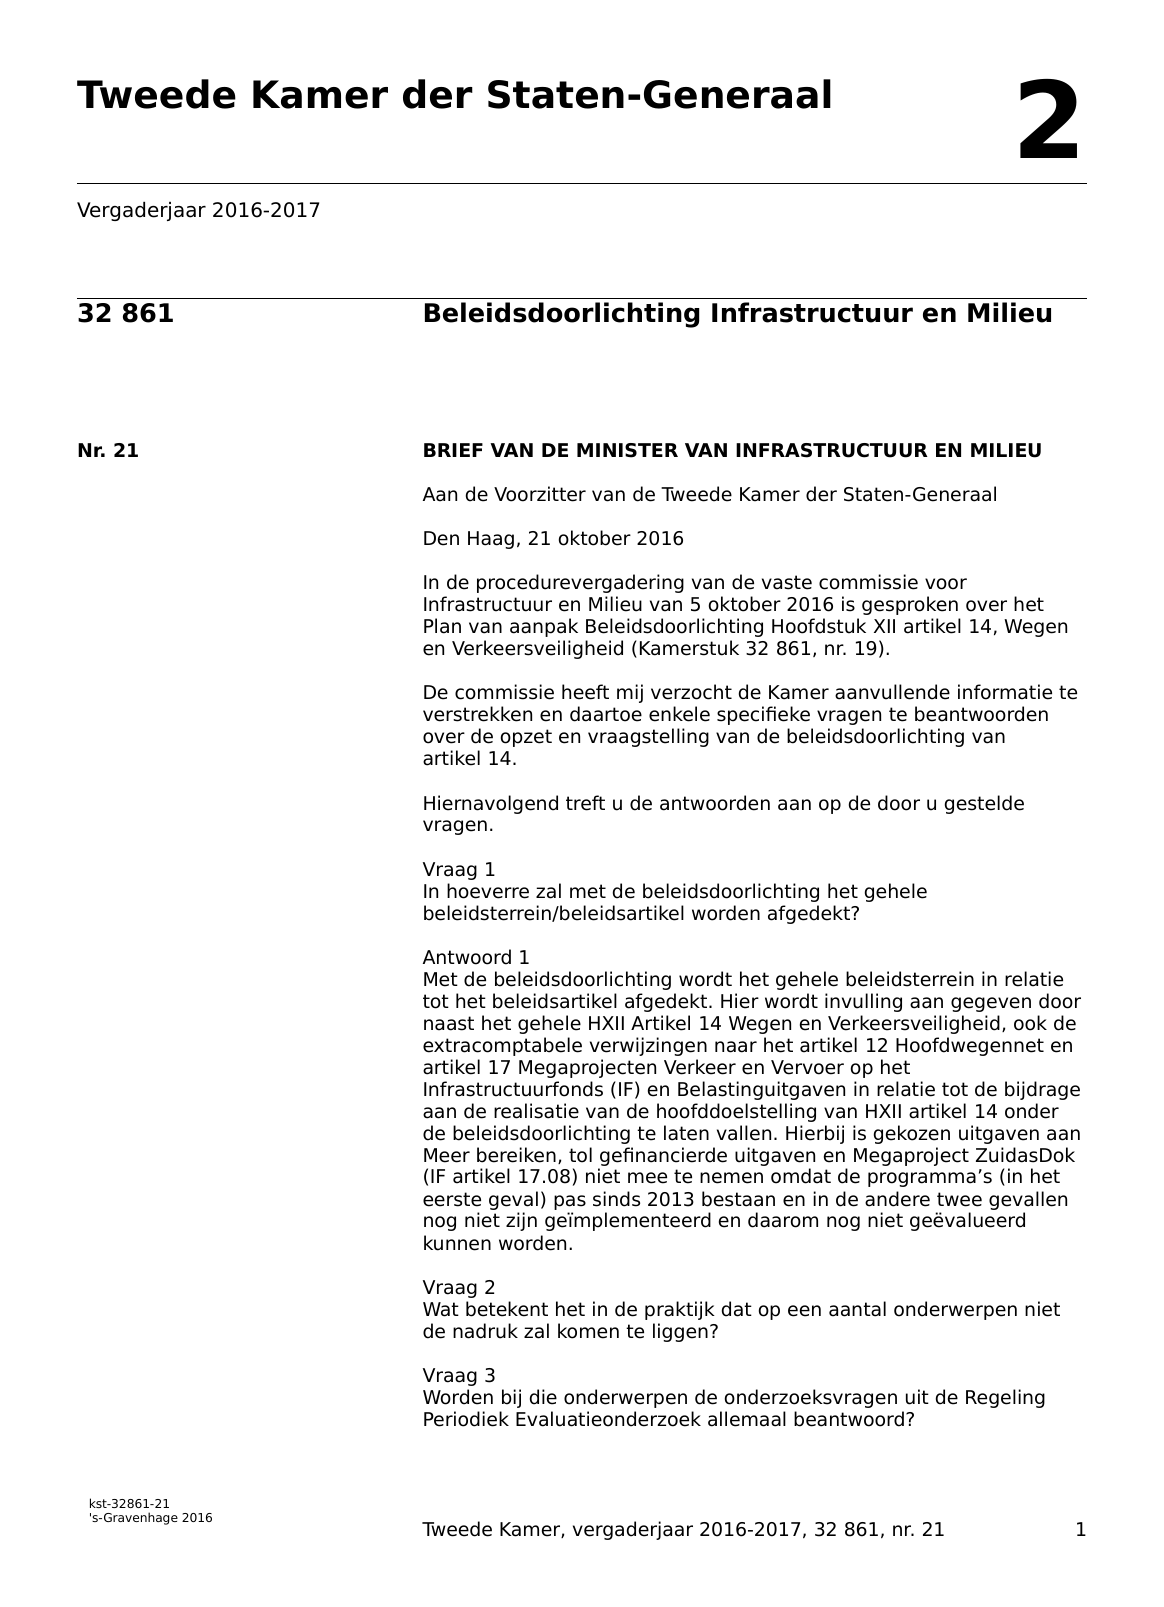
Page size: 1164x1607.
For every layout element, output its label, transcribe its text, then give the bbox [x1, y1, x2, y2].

text De commissie heeft mij verzocht de Kamer aanvullende informatie te verstrekken en daartoe enkele specifieke vragen te beantwoorden over de opzet en vraagstelling van de beleidsdoorlichting van artikel 14. [422, 682, 1087, 770]
text Antwoord 1 [422, 947, 1087, 969]
text Hiernavolgend treft u de antwoorden aan op de door u gestelde vragen. [422, 792, 1087, 836]
text kst-32861-21 [88, 1497, 323, 1511]
subtitle 32 861 Beleidsdoorlichting Infrastructuur en Milieu [77, 299, 1087, 329]
text Wat betekent het in de praktijk dat op een aantal onderwerpen niet de nadruk zal komen te liggen? [422, 1298, 1087, 1342]
text Vraag 1 [422, 858, 1087, 881]
table_header Tweede Kamer der Staten-Generaal [77, 59, 886, 183]
text Vraag 3 [422, 1365, 1087, 1387]
text In de procedurevergadering van de vaste commissie voor Infrastructuur en Milieu van 5 oktober 2016 is gesproken over het Plan van aanpak Beleidsdoorlichting Hoofdstuk XII artikel 14, Wegen en Verkeersveiligheid (Kamerstuk 32 861, nr. 19). [422, 572, 1087, 660]
text Aan de Voorzitter van de Tweede Kamer der Staten-Generaal [422, 484, 1087, 506]
text 's-Gravenhage 2016 [88, 1511, 323, 1525]
text Den Haag, 21 oktober 2016 [422, 528, 1087, 550]
text Vraag 2 [422, 1277, 1087, 1298]
text Met de beleidsdoorlichting wordt het gehele beleidsterrein in relatie tot het beleidsartikel afgedekt. Hier wordt invulling aan gegeven door naast het gehele HXII Artikel 14 Wegen en Verkeersveiligheid, ook de extracomptabele verwijzingen naar het artikel 12 Hoofdwegennet en artikel 17 Megaprojecten Verkeer en Vervoer op het Infrastructuurfonds (IF) en Belastinguitgaven in relatie tot de bijdrage aan de realisatie van de hoofddoelstelling van HXII artikel 14 onder de beleidsdoorlichting te laten vallen. Hierbij is gekozen uitgaven aan Meer bereiken, tol gefinancierde uitgaven en Megaproject ZuidasDok (IF artikel 17.08) niet mee te nemen omdat de programma’s (in het eerste geval) pas sinds 2013 bestaan en in de andere twee gevallen nog niet zijn geïmplementeerd en daarom nog niet geëvalueerd kunnen worden. [422, 969, 1087, 1254]
subtitle Nr. 21 BRIEF VAN DE MINISTER VAN INFRASTRUCTUUR EN MILIEU [77, 440, 1087, 462]
table_cell Vergaderjaar 2016-2017 [77, 184, 1087, 298]
table_header 2 [886, 59, 1087, 183]
text In hoeverre zal met de beleidsdoorlichting het gehele beleidsterrein/beleidsartikel worden afgedekt? [422, 881, 1087, 924]
text Worden bij die onderwerpen de onderzoeksvragen uit de Regeling Periodiek Evaluatieonderzoek allemaal beantwoord? [422, 1387, 1087, 1431]
